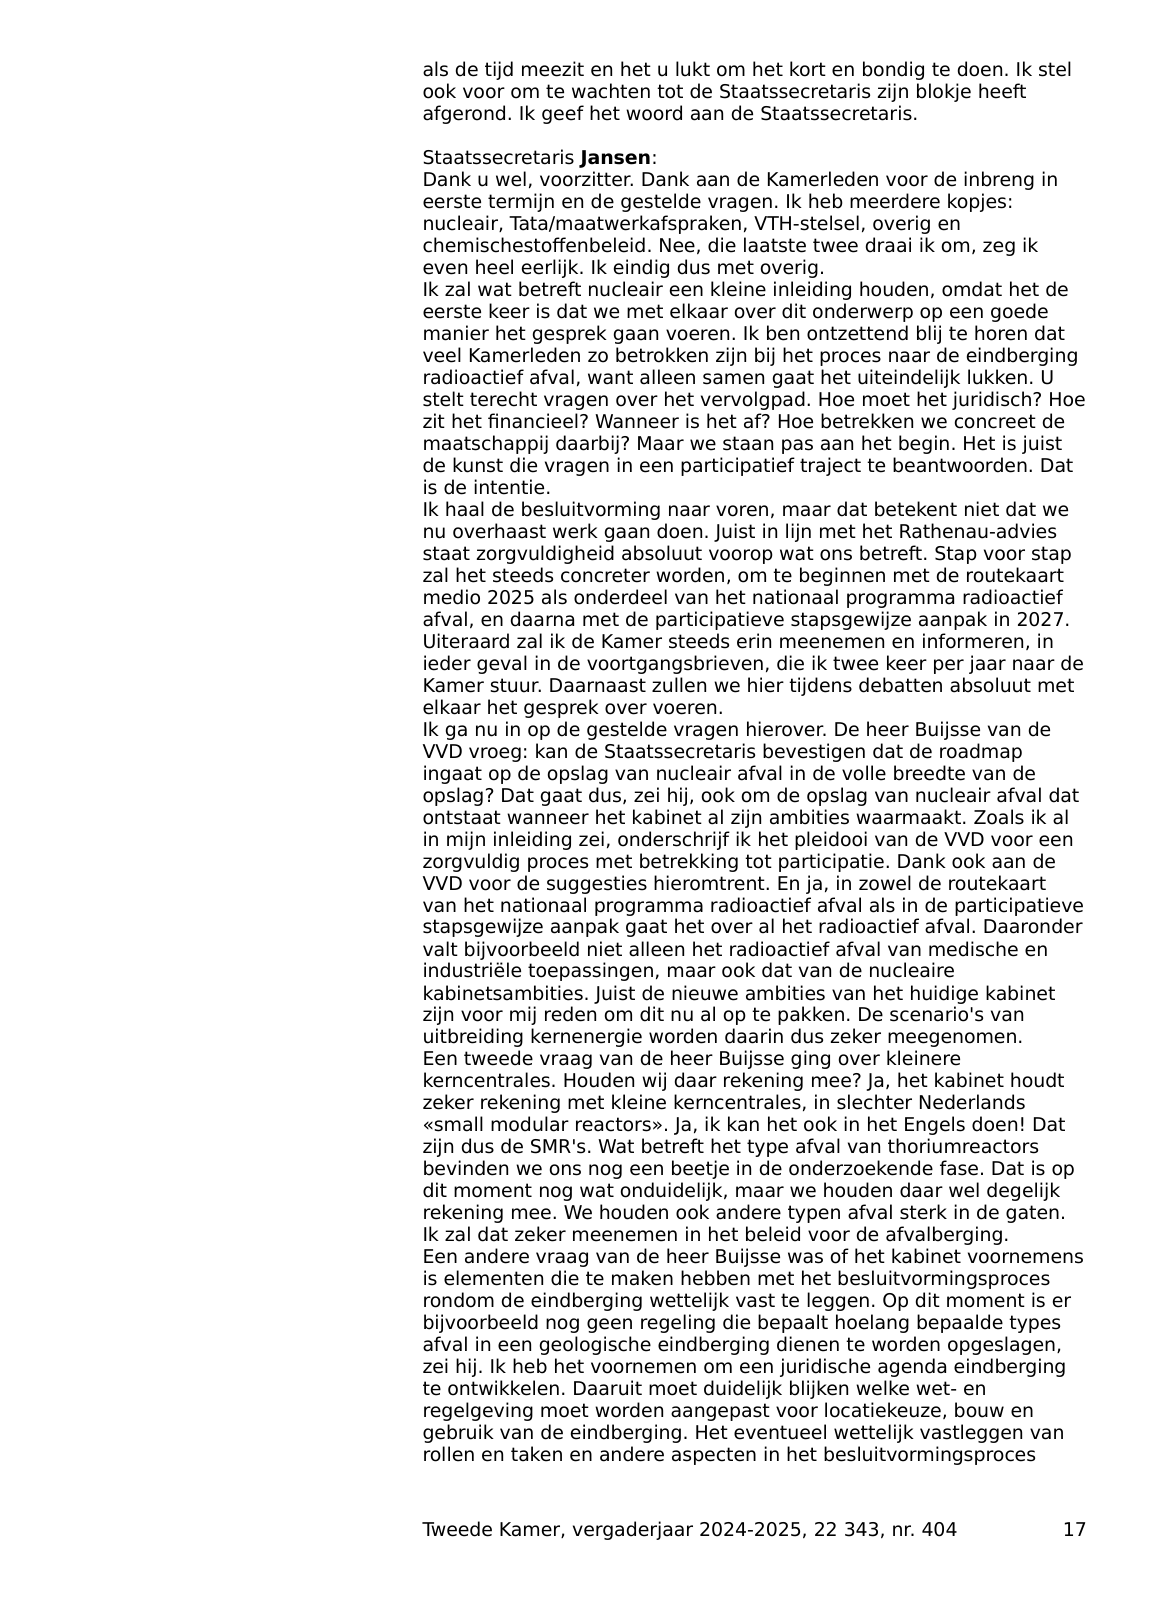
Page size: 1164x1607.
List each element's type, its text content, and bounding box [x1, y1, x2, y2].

text Staatssecretaris Jansen: [422, 147, 1087, 169]
text Dank u wel, voorzitter. Dank aan de Kamerleden voor de inbreng in eerste termijn en de gestelde vragen. Ik heb meerdere kopjes: nucleair, Tata/maatwerkafspraken, VTH-stelsel, overig en chemischestoffenbeleid. Nee, die laatste twee draai ik om, zeg ik even heel eerlijk. Ik eindig dus met overig. [422, 169, 1087, 279]
text Ik haal de besluitvorming naar voren, maar dat betekent niet dat we nu overhaast werk gaan doen. Juist in lijn met het Rathenau-advies staat zorgvuldigheid absoluut voorop wat ons betreft. Stap voor stap zal het steeds concreter worden, om te beginnen met de routekaart medio 2025 als onderdeel van het nationaal programma radioactief afval, en daarna met de participatieve stapsgewijze aanpak in 2027. Uiteraard zal ik de Kamer steeds erin meenemen en informeren, in ieder geval in de voortgangsbrieven, die ik twee keer per jaar naar de Kamer stuur. Daarnaast zullen we hier tijdens debatten absoluut met elkaar het gesprek over voeren. [422, 499, 1087, 719]
text Een tweede vraag van de heer Buijsse ging over kleinere kerncentrales. Houden wij daar rekening mee? Ja, het kabinet houdt zeker rekening met kleine kerncentrales, in slechter Nederlands «small modular reactors». Ja, ik kan het ook in het Engels doen! Dat zijn dus de SMR's. Wat betreft het type afval van thoriumreactors bevinden we ons nog een beetje in de onderzoekende fase. Dat is op dit moment nog wat onduidelijk, maar we houden daar wel degelijk rekening mee. We houden ook andere typen afval sterk in de gaten. Ik zal dat zeker meenemen in het beleid voor de afvalberging. [422, 1048, 1087, 1246]
text Ik zal wat betreft nucleair een kleine inleiding houden, omdat het de eerste keer is dat we met elkaar over dit onderwerp op een goede manier het gesprek gaan voeren. Ik ben ontzettend blij te horen dat veel Kamerleden zo betrokken zijn bij het proces naar de eindberging radioactief afval, want alleen samen gaat het uiteindelijk lukken. U stelt terecht vragen over het vervolgpad. Hoe moet het juridisch? Hoe zit het financieel? Wanneer is het af? Hoe betrekken we concreet de maatschappij daarbij? Maar we staan pas aan het begin. Het is juist de kunst die vragen in een participatief traject te beantwoorden. Dat is de intentie. [422, 279, 1087, 499]
text Een andere vraag van de heer Buijsse was of het kabinet voornemens is elementen die te maken hebben met het besluitvormingsproces rondom de eindberging wettelijk vast te leggen. Op dit moment is er bijvoorbeeld nog geen regeling die bepaalt hoelang bepaalde types afval in een geologische eindberging dienen te worden opgeslagen, zei hij. Ik heb het voornemen om een juridische agenda eindberging te ontwikkelen. Daaruit moet duidelijk blijken welke wet- en regelgeving moet worden aangepast voor locatiekeuze, bouw en gebruik van de eindberging. Het eventueel wettelijk vastleggen van rollen en taken en andere aspecten in het besluitvormingsproces [422, 1246, 1087, 1466]
text Ik ga nu in op de gestelde vragen hierover. De heer Buijsse van de VVD vroeg: kan de Staatssecretaris bevestigen dat de roadmap ingaat op de opslag van nucleair afval in de volle breedte van de opslag? Dat gaat dus, zei hij, ook om de opslag van nucleair afval dat ontstaat wanneer het kabinet al zijn ambities waarmaakt. Zoals ik al in mijn inleiding zei, onderschrijf ik het pleidooi van de VVD voor een zorgvuldig proces met betrekking tot participatie. Dank ook aan de VVD voor de suggesties hieromtrent. En ja, in zowel de routekaart van het nationaal programma radioactief afval als in de participatieve stapsgewijze aanpak gaat het over al het radioactief afval. Daaronder valt bijvoorbeeld niet alleen het radioactief afval van medische en industriële toepassingen, maar ook dat van de nucleaire kabinetsambities. Juist de nieuwe ambities van het huidige kabinet zijn voor mij reden om dit nu al op te pakken. De scenario's van uitbreiding kernenergie worden daarin dus zeker meegenomen. [422, 719, 1087, 1048]
text als de tijd meezit en het u lukt om het kort en bondig te doen. Ik stel ook voor om te wachten tot de Staatssecretaris zijn blokje heeft afgerond. Ik geef het woord aan de Staatssecretaris. [422, 59, 1087, 125]
